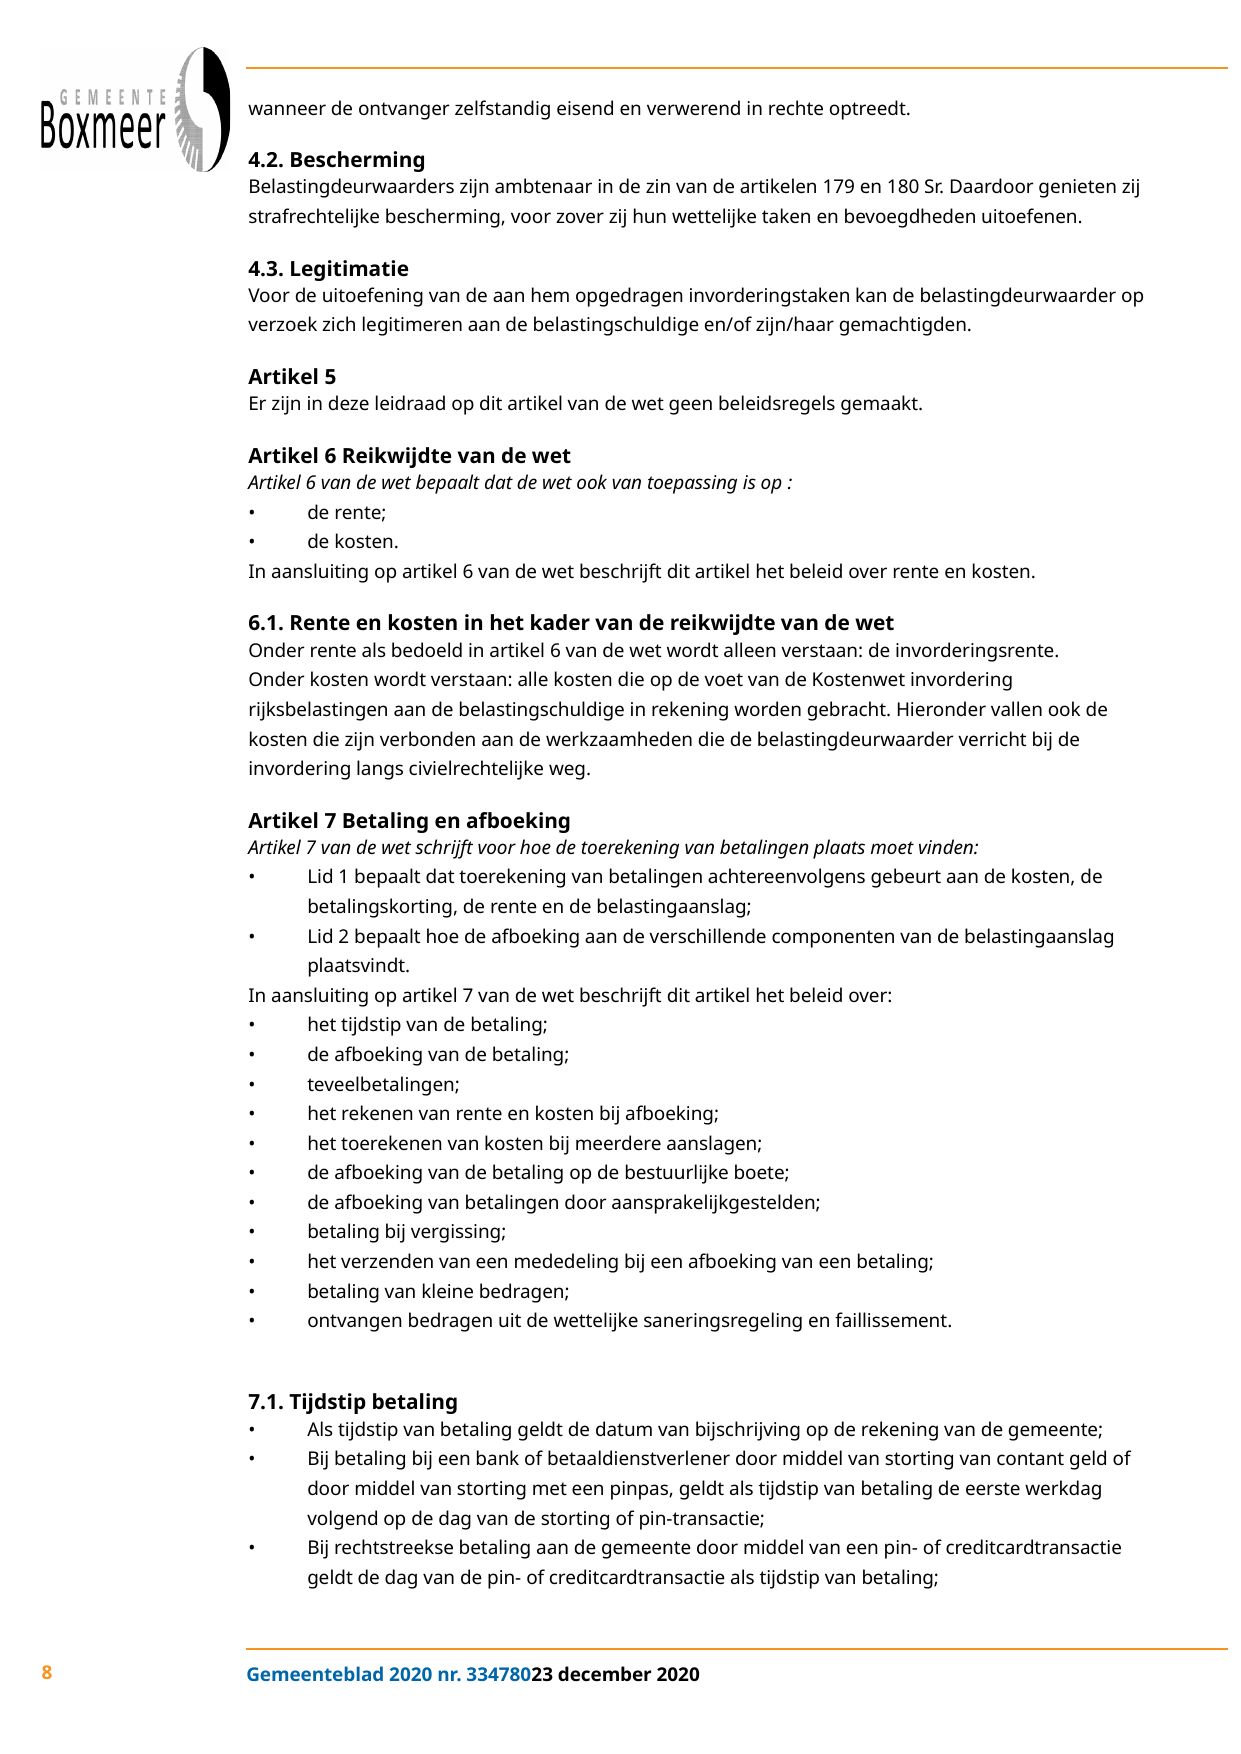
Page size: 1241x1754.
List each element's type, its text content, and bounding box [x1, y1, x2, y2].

text wanneer de ontvanger zelfstandig eisend en verwerend in rechte optreedt. [248, 95, 1152, 121]
text Onder kosten wordt verstaan: alle kosten die op de voet van de Kostenwet invordering rijksbelastingen aan de belastingschuldige in rekening worden gebracht. Hieronder vallen ook de kosten die zijn verbonden aan de werkzaamheden die de belastingdeurwaarder verricht bij de invordering langs civielrechtelijke weg. [248, 667, 1152, 781]
text 7.1. Tijdstip betaling [248, 1387, 1152, 1416]
text 6.1. Rente en kosten in het kader van de reikwijdte van de wet [248, 608, 1152, 637]
text Artikel 5 [248, 362, 1152, 391]
list de afboeking van de betaling; [248, 1041, 1152, 1067]
list het tijdstip van de betaling; [248, 1012, 1152, 1037]
list Bij rechtstreekse betaling aan de gemeente door middel van een pin- of creditcardtransactie geldt de dag van de pin- of creditcardtransactie als tijdstip van betaling; [248, 1534, 1152, 1589]
list de afboeking van de betaling op de bestuurlijke boete; [248, 1159, 1152, 1185]
text Belastingdeurwaarders zijn ambtenaar in de zin van de artikelen 179 en 180 Sr. Daardoor genieten zij strafrechtelijke bescherming, voor zover zij hun wettelijke taken en bevoegdheden uitoefenen. [248, 174, 1152, 229]
text Artikel 6 van de wet bepaalt dat de wet ook van toepassing is op : [248, 469, 1152, 495]
text In aansluiting op artikel 7 van de wet beschrijft dit artikel het beleid over: [248, 982, 1152, 1008]
text 4.3. Legitimatie [248, 254, 1152, 282]
text Artikel 6 Reikwijdte van de wet [248, 441, 1152, 469]
text In aansluiting op artikel 6 van de wet beschrijft dit artikel het beleid over rente en kosten. [248, 558, 1152, 584]
list ontvangen bedragen uit de wettelijke saneringsregeling en faillissement. [248, 1307, 1152, 1333]
list betaling bij vergissing; [248, 1219, 1152, 1244]
text Voor de uitoefening van de aan hem opgedragen invorderingstaken kan de belastingdeurwaarder op verzoek zich legitimeren aan de belastingschuldige en/of zijn/haar gemachtigden. [248, 282, 1152, 337]
list de kosten. [248, 528, 1152, 554]
text Er zijn in deze leidraad op dit artikel van de wet geen beleidsregels gemaakt. [248, 391, 1152, 416]
list het verzenden van een mededeling bij een afboeking van een betaling; [248, 1248, 1152, 1274]
list het rekenen van rente en kosten bij afboeking; [248, 1100, 1152, 1126]
list Bij betaling bij een bank of betaaldienstverlener door middel van storting van contant geld of door middel van storting met een pinpas, geldt als tijdstip van betaling de eerste werkdag volgend op de dag van de storting of pin-transactie; [248, 1446, 1152, 1530]
list Lid 1 bepaalt dat toerekening van betalingen achtereenvolgens gebeurt aan de kosten, de betalingskorting, de rente en de belastingaanslag; [248, 864, 1152, 919]
picture [41, 47, 231, 172]
list teveelbetalingen; [248, 1071, 1152, 1097]
text Artikel 7 Betaling en afboeking [248, 806, 1152, 834]
list Als tijdstip van betaling geldt de datum van bijschrijving op de rekening van de gemeente; [248, 1416, 1152, 1442]
list betaling van kleine bedragen; [248, 1278, 1152, 1304]
text Onder rente als bedoeld in artikel 6 van de wet wordt alleen verstaan: de invorderingsrente. [248, 637, 1152, 663]
text Artikel 7 van de wet schrijft voor hoe de toerekening van betalingen plaats moet vinden: [248, 834, 1152, 860]
text 4.2. Bescherming [248, 145, 1152, 174]
list het toerekenen van kosten bij meerdere aanslagen; [248, 1130, 1152, 1156]
list Lid 2 bepaalt hoe de afboeking aan de verschillende componenten van de belastingaanslag plaatsvindt. [248, 923, 1152, 978]
list de rente; [248, 499, 1152, 525]
list de afboeking van betalingen door aansprakelijkgestelden; [248, 1189, 1152, 1215]
